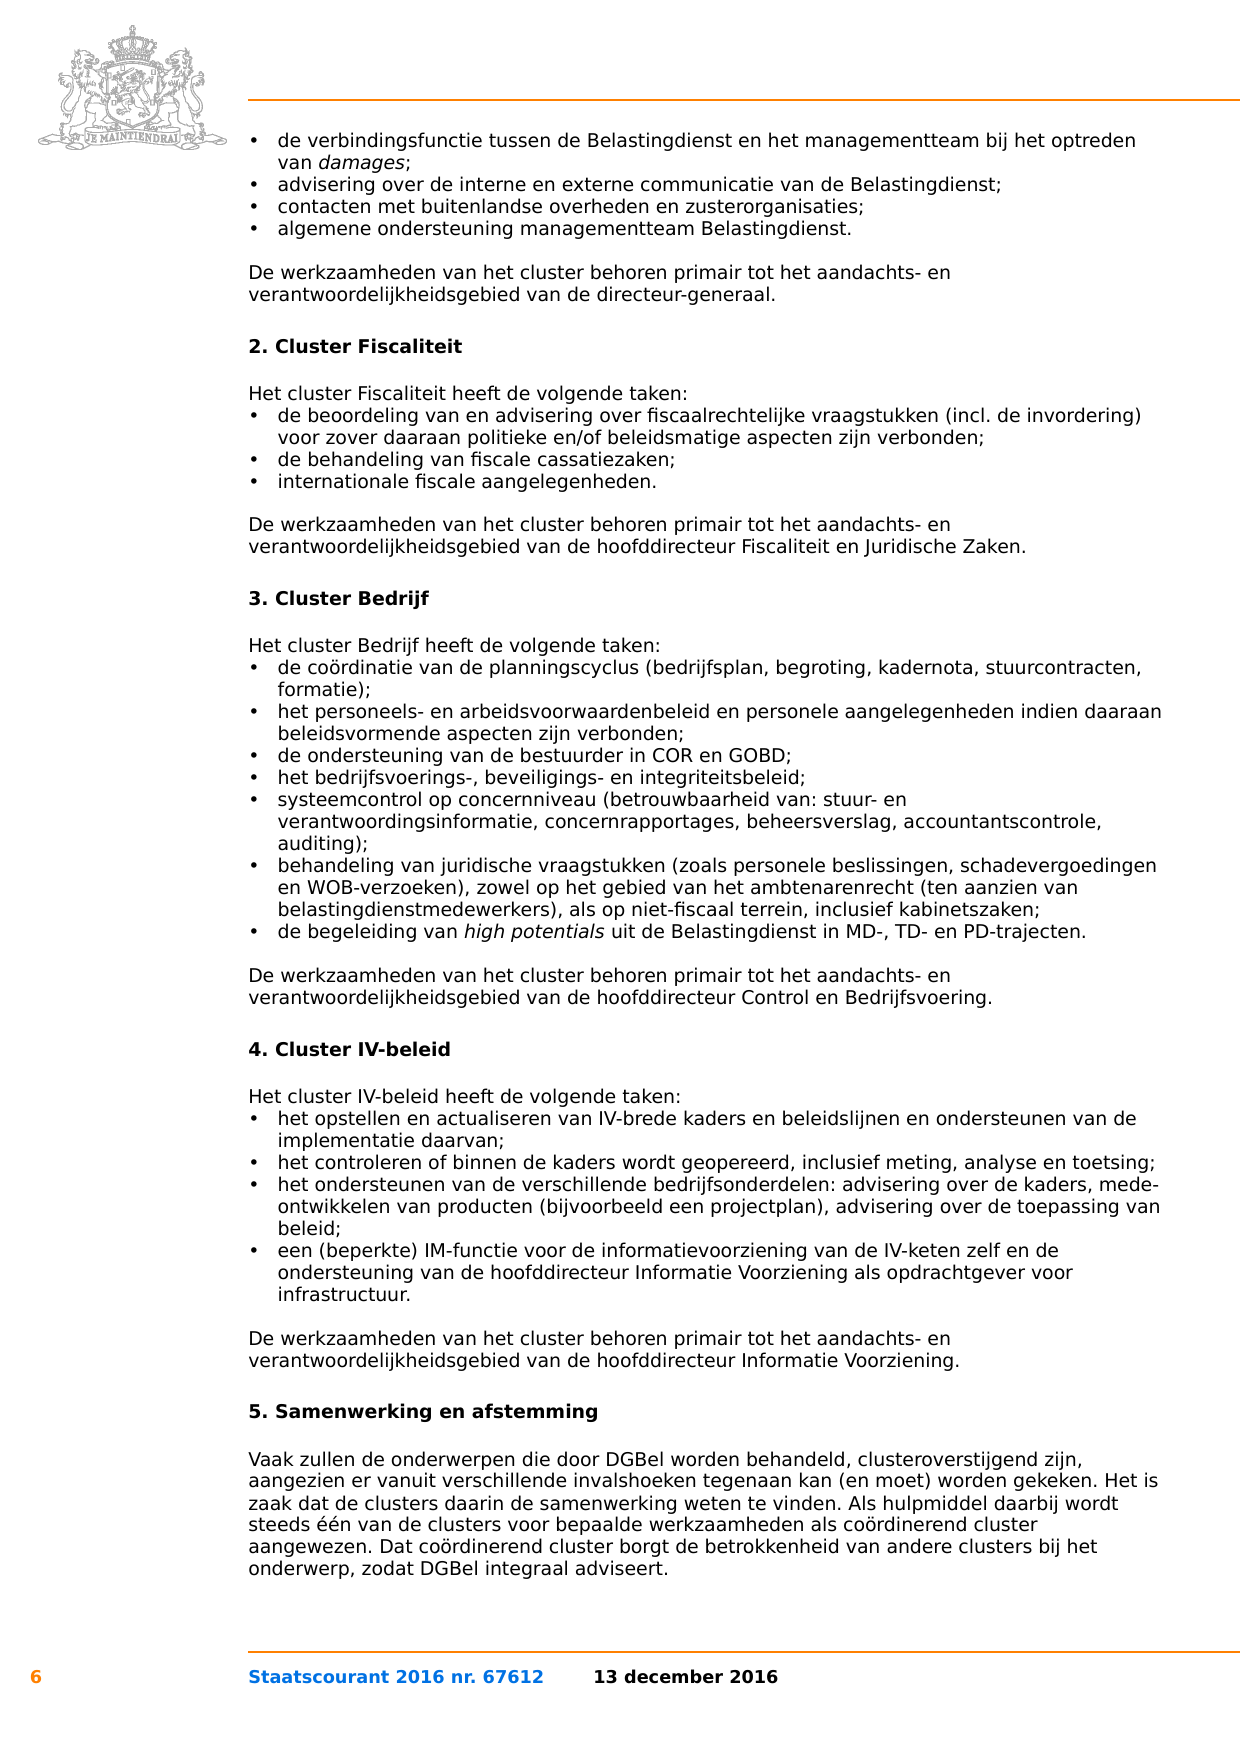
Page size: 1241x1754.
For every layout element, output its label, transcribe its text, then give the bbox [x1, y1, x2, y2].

text Vaak zullen de onderwerpen die door DGBel worden behandeld, clusteroverstijgend zijn, aangezien er vanuit verschillende invalshoeken tegenaan kan (en moet) worden gekeken. Het is zaak dat de clusters daarin de samenwerking weten te vinden. Als hulpmiddel daarbij wordt steeds één van de clusters voor bepaalde werkzaamheden als coördinerend cluster aangewezen. Dat coördinerend cluster borgt de betrokkenheid van andere clusters bij het onderwerp, zodat DGBel integraal adviseert. [248, 1448, 1163, 1580]
text • contacten met buitenlandse overheden en zusterorganisaties; [248, 196, 1163, 218]
text • de verbindingsfunctie tussen de Belastingdienst en het managementteam bij het optreden van damages; [248, 130, 1163, 174]
text • het bedrijfsvoerings-, beveiligings- en integriteitsbeleid; [248, 767, 1163, 789]
text Het cluster Fiscaliteit heeft de volgende taken: [248, 383, 1163, 404]
text • het opstellen en actualiseren van IV-brede kaders en beleidslijnen en ondersteunen van de implementatie daarvan; [248, 1108, 1163, 1152]
text • het ondersteunen van de verschillende bedrijfsonderdelen: advisering over de kaders, mede-ontwikkelen van producten (bijvoorbeeld een projectplan), advisering over de toepassing van beleid; [248, 1174, 1163, 1240]
text • de coördinatie van de planningscyclus (bedrijfsplan, begroting, kadernota, stuurcontracten, formatie); [248, 657, 1163, 701]
text • systeemcontrol op concernniveau (betrouwbaarheid van: stuur- en verantwoordingsinformatie, concernrapportages, beheersverslag, accountantscontrole, auditing); [248, 789, 1163, 855]
text Het cluster IV-beleid heeft de volgende taken: [248, 1086, 1163, 1108]
text • een (beperkte) IM-functie voor de informatievoorziening van de IV-keten zelf en de ondersteuning van de hoofddirecteur Informatie Voorziening als opdrachtgever voor infrastructuur. [248, 1240, 1163, 1306]
text • internationale fiscale aangelegenheden. [248, 471, 1163, 492]
subtitle 3. Cluster Bedrijf [248, 588, 1163, 610]
picture [38, 25, 227, 150]
text • de ondersteuning van de bestuurder in COR en GOBD; [248, 745, 1163, 767]
text • algemene ondersteuning managementteam Belastingdienst. [248, 218, 1163, 240]
text • de begeleiding van high potentials uit de Belastingdienst in MD-, TD- en PD-trajecten. [248, 921, 1163, 943]
text • het personeels- en arbeidsvoorwaardenbeleid en personele aangelegenheden indien daaraan beleidsvormende aspecten zijn verbonden; [248, 701, 1163, 745]
text • het controleren of binnen de kaders wordt geopereerd, inclusief meting, analyse en toetsing; [248, 1152, 1163, 1174]
subtitle 2. Cluster Fiscaliteit [248, 336, 1163, 358]
text De werkzaamheden van het cluster behoren primair tot het aandachts- en verantwoordelijkheidsgebied van de hoofddirecteur Informatie Voorziening. [248, 1327, 1163, 1371]
text De werkzaamheden van het cluster behoren primair tot het aandachts- en verantwoordelijkheidsgebied van de hoofddirecteur Control en Bedrijfsvoering. [248, 965, 1163, 1009]
subtitle 5. Samenwerking en afstemming [248, 1401, 1163, 1423]
text • behandeling van juridische vraagstukken (zoals personele beslissingen, schadevergoedingen en WOB-verzoeken), zowel op het gebied van het ambtenarenrecht (ten aanzien van belastingdienstmedewerkers), als op niet-fiscaal terrein, inclusief kabinetszaken; [248, 855, 1163, 921]
text • advisering over de interne en externe communicatie van de Belastingdienst; [248, 174, 1163, 196]
text • de behandeling van fiscale cassatiezaken; [248, 448, 1163, 471]
text De werkzaamheden van het cluster behoren primair tot het aandachts- en verantwoordelijkheidsgebied van de hoofddirecteur Fiscaliteit en Juridische Zaken. [248, 514, 1163, 558]
subtitle 4. Cluster IV-beleid [248, 1039, 1163, 1061]
text • de beoordeling van en advisering over fiscaalrechtelijke vraagstukken (incl. de invordering) voor zover daaraan politieke en/of beleidsmatige aspecten zijn verbonden; [248, 404, 1163, 448]
text Het cluster Bedrijf heeft de volgende taken: [248, 635, 1163, 657]
text De werkzaamheden van het cluster behoren primair tot het aandachts- en verantwoordelijkheidsgebied van de directeur-generaal. [248, 262, 1163, 306]
